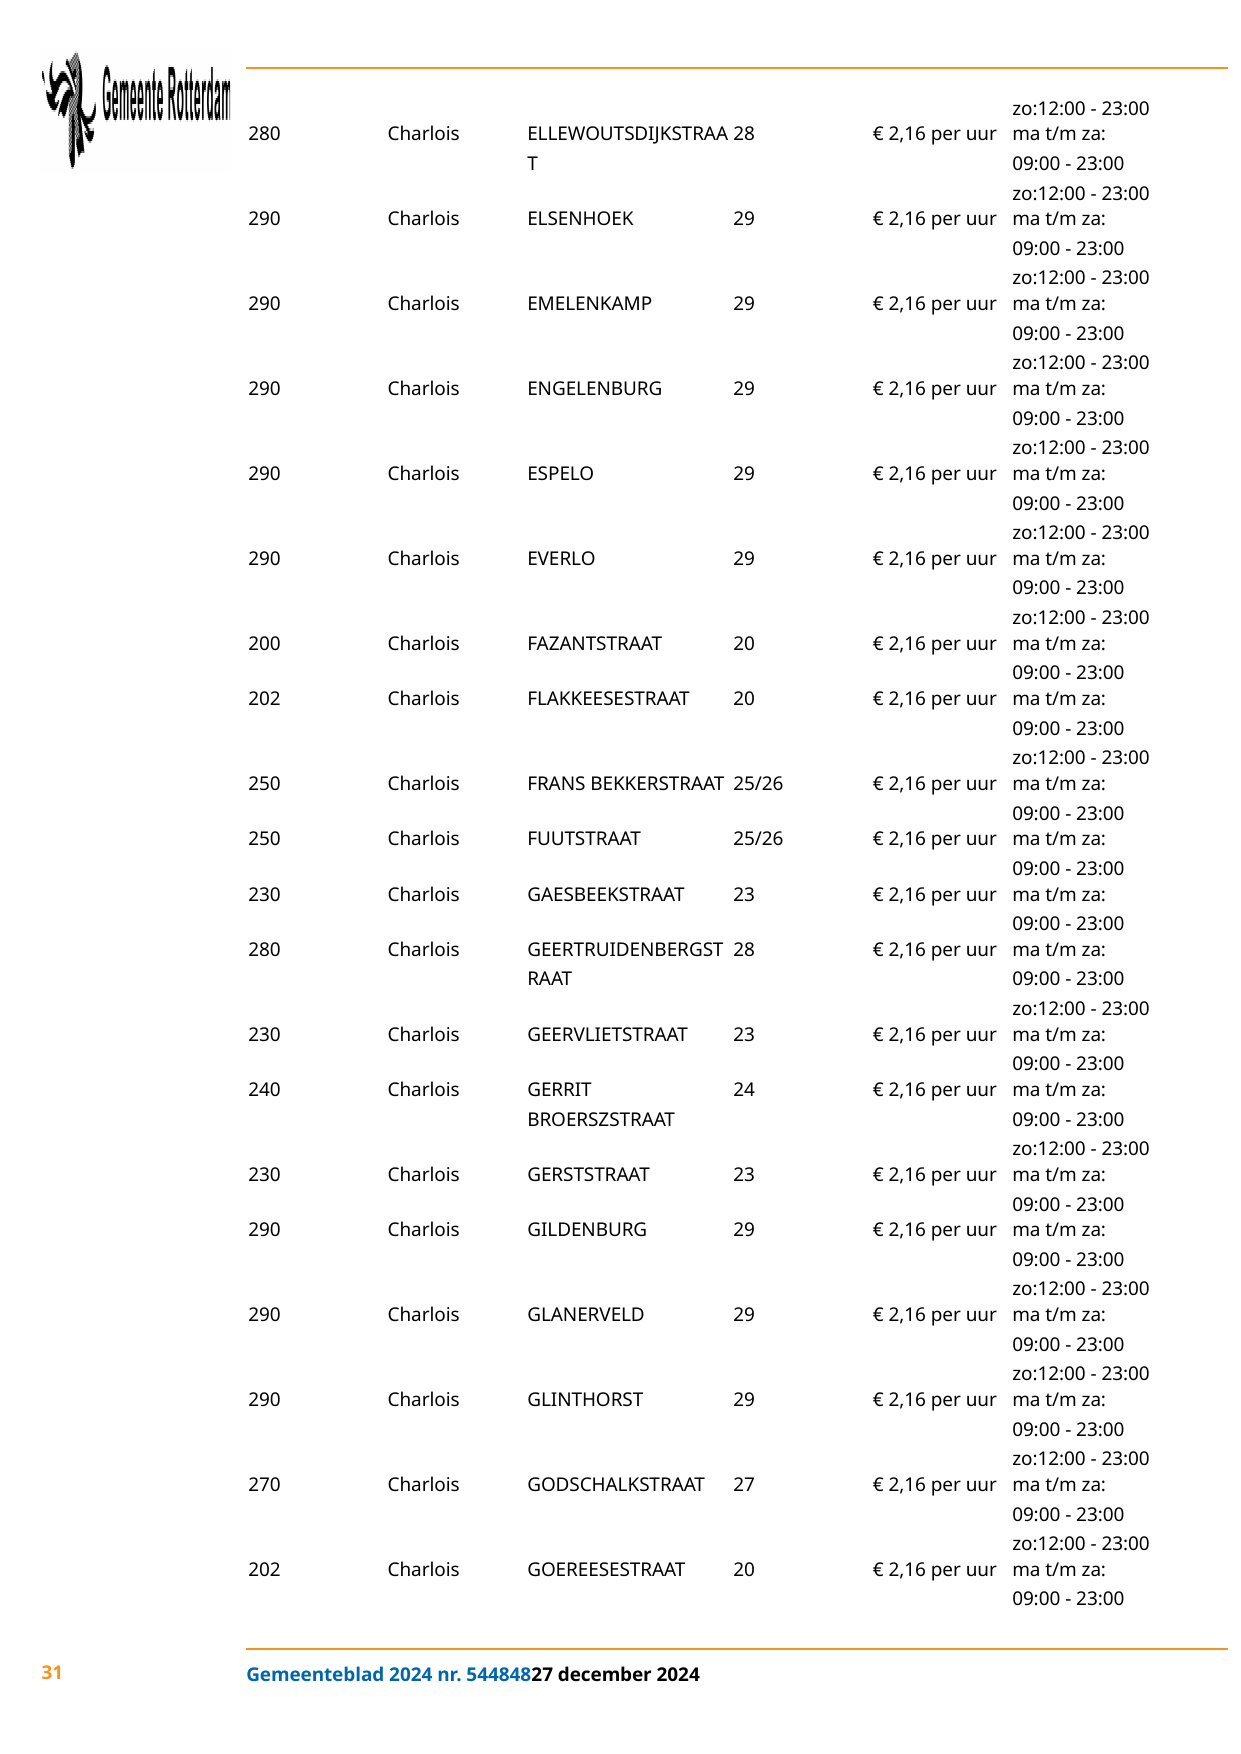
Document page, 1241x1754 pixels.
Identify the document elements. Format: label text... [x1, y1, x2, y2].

table_cell 24 [733, 1076, 873, 1161]
table_cell 290 [248, 205, 387, 290]
table_cell FLAKKEESESTRAAT [527, 685, 733, 770]
table_cell GEERVLIETSTRAAT [527, 1021, 733, 1076]
table_cell [248, 95, 387, 121]
table_cell 230 [248, 1021, 387, 1076]
table_cell 270 [248, 1471, 387, 1556]
table_cell ma t/m za: 09:00 - 23:00 zo:12:00 - 23:00 [1012, 290, 1152, 375]
table_cell 280 [248, 936, 387, 1021]
table_cell 27 [733, 1471, 873, 1556]
table_cell Charlois [388, 770, 527, 825]
table_cell € 2,16 per uur [873, 121, 1012, 205]
table_cell Charlois [388, 1471, 527, 1556]
table_cell 280 [248, 121, 387, 205]
table_cell 29 [733, 375, 873, 460]
table_cell Charlois [388, 1161, 527, 1216]
table_cell Charlois [388, 1021, 527, 1076]
table_cell ELSENHOEK [527, 205, 733, 290]
table_cell ma t/m za: 09:00 - 23:00 [1012, 1021, 1152, 1076]
table_cell Charlois [388, 205, 527, 290]
table_cell 290 [248, 375, 387, 460]
table_cell [873, 95, 1012, 121]
table_cell ma t/m za: 09:00 - 23:00 zo:12:00 - 23:00 [1012, 545, 1152, 630]
table_cell € 2,16 per uur [873, 375, 1012, 460]
table_cell ma t/m za: 09:00 - 23:00 [1012, 770, 1152, 825]
table_cell 20 [733, 1556, 873, 1611]
table_cell € 2,16 per uur [873, 545, 1012, 630]
table_cell ma t/m za: 09:00 - 23:00 [1012, 1161, 1152, 1216]
table_cell 29 [733, 1301, 873, 1386]
table_cell 29 [733, 545, 873, 630]
table_cell € 2,16 per uur [873, 205, 1012, 290]
table_cell € 2,16 per uur [873, 936, 1012, 1021]
table_cell ENGELENBURG [527, 375, 733, 460]
table_cell GEERTRUIDENBERGSTRAAT [527, 936, 733, 1021]
table_cell ma t/m za: 09:00 - 23:00 zo:12:00 - 23:00 [1012, 1386, 1152, 1471]
table_cell € 2,16 per uur [873, 1216, 1012, 1301]
table_cell ELLEWOUTSDIJKSTRAAT [527, 121, 733, 205]
table_cell [733, 95, 873, 121]
table_cell 25/26 [733, 825, 873, 881]
table_cell ma t/m za: 09:00 - 23:00 zo:12:00 - 23:00 [1012, 121, 1152, 205]
table_cell 290 [248, 1216, 387, 1301]
table_cell 29 [733, 205, 873, 290]
table_cell GILDENBURG [527, 1216, 733, 1301]
table_cell [388, 95, 527, 121]
table_cell 20 [733, 630, 873, 685]
table_cell 230 [248, 881, 387, 936]
table_cell € 2,16 per uur [873, 685, 1012, 770]
table_cell 290 [248, 1301, 387, 1386]
table_cell 200 [248, 630, 387, 685]
table_cell ma t/m za: 09:00 - 23:00 [1012, 881, 1152, 936]
table_cell Charlois [388, 936, 527, 1021]
table_cell 29 [733, 1386, 873, 1471]
table_cell 202 [248, 1556, 387, 1611]
table_cell EMELENKAMP [527, 290, 733, 375]
table_cell ma t/m za: 09:00 - 23:00 zo:12:00 - 23:00 [1012, 1471, 1152, 1556]
table_cell FAZANTSTRAAT [527, 630, 733, 685]
table_cell 290 [248, 545, 387, 630]
table_cell Charlois [388, 545, 527, 630]
table_cell 23 [733, 1161, 873, 1216]
table_cell 290 [248, 290, 387, 375]
table_cell 290 [248, 460, 387, 545]
table_cell Charlois [388, 290, 527, 375]
table_cell Charlois [388, 685, 527, 770]
table_cell 250 [248, 770, 387, 825]
table_cell Charlois [388, 460, 527, 545]
table_cell FRANS BEKKERSTRAAT [527, 770, 733, 825]
table_cell GOEREESESTRAAT [527, 1556, 733, 1611]
table_cell ma t/m za: 09:00 - 23:00 zo:12:00 - 23:00 [1012, 936, 1152, 1021]
table_cell ma t/m za: 09:00 - 23:00 zo:12:00 - 23:00 [1012, 1216, 1152, 1301]
table_cell € 2,16 per uur [873, 1161, 1012, 1216]
table_cell Charlois [388, 1216, 527, 1301]
table_cell € 2,16 per uur [873, 1301, 1012, 1386]
table_cell ma t/m za: 09:00 - 23:00 zo:12:00 - 23:00 [1012, 375, 1152, 460]
table_cell € 2,16 per uur [873, 1471, 1012, 1556]
table_cell ma t/m za: 09:00 - 23:00 [1012, 825, 1152, 881]
table_cell 290 [248, 1386, 387, 1471]
table_cell € 2,16 per uur [873, 881, 1012, 936]
table_cell EVERLO [527, 545, 733, 630]
table_cell GERRIT BROERSZSTRAAT [527, 1076, 733, 1161]
table_cell zo:12:00 - 23:00 [1012, 95, 1152, 121]
table_cell ma t/m za: 09:00 - 23:00 zo:12:00 - 23:00 [1012, 1076, 1152, 1161]
table_cell Charlois [388, 121, 527, 205]
table_cell € 2,16 per uur [873, 460, 1012, 545]
table_cell GAESBEEKSTRAAT [527, 881, 733, 936]
table_cell Charlois [388, 825, 527, 881]
table_cell 25/26 [733, 770, 873, 825]
table_cell FUUTSTRAAT [527, 825, 733, 881]
table_cell Charlois [388, 881, 527, 936]
table_cell 28 [733, 936, 873, 1021]
table_cell 240 [248, 1076, 387, 1161]
table_cell 20 [733, 685, 873, 770]
table_cell € 2,16 per uur [873, 1556, 1012, 1611]
table_cell Charlois [388, 1076, 527, 1161]
table_cell ma t/m za: 09:00 - 23:00 zo:12:00 - 23:00 [1012, 460, 1152, 545]
table_cell 230 [248, 1161, 387, 1216]
table_cell € 2,16 per uur [873, 1386, 1012, 1471]
table_cell ma t/m za: 09:00 - 23:00 zo:12:00 - 23:00 [1012, 685, 1152, 770]
table_cell € 2,16 per uur [873, 1021, 1012, 1076]
table_cell ESPELO [527, 460, 733, 545]
table_cell € 2,16 per uur [873, 1076, 1012, 1161]
table_cell 23 [733, 1021, 873, 1076]
table_cell € 2,16 per uur [873, 290, 1012, 375]
table_cell Charlois [388, 1556, 527, 1611]
picture [41, 47, 231, 172]
table_cell ma t/m za: 09:00 - 23:00 zo:12:00 - 23:00 [1012, 1301, 1152, 1386]
table_cell Charlois [388, 375, 527, 460]
table_cell GODSCHALKSTRAAT [527, 1471, 733, 1556]
table_cell Charlois [388, 1386, 527, 1471]
table_cell € 2,16 per uur [873, 825, 1012, 881]
table_cell ma t/m za: 09:00 - 23:00 zo:12:00 - 23:00 [1012, 205, 1152, 290]
table_cell Charlois [388, 1301, 527, 1386]
table_cell GLINTHORST [527, 1386, 733, 1471]
table_cell ma t/m za: 09:00 - 23:00 [1012, 630, 1152, 685]
table_cell 202 [248, 685, 387, 770]
table_cell 23 [733, 881, 873, 936]
table_cell 250 [248, 825, 387, 881]
table_cell 28 [733, 121, 873, 205]
table_cell ma t/m za: 09:00 - 23:00 [1012, 1556, 1152, 1611]
table_cell 29 [733, 1216, 873, 1301]
table_cell Charlois [388, 630, 527, 685]
table_cell 29 [733, 290, 873, 375]
table_cell GERSTSTRAAT [527, 1161, 733, 1216]
table_cell 29 [733, 460, 873, 545]
table_cell GLANERVELD [527, 1301, 733, 1386]
table_cell € 2,16 per uur [873, 630, 1012, 685]
table_cell € 2,16 per uur [873, 770, 1012, 825]
table_cell [527, 95, 733, 121]
